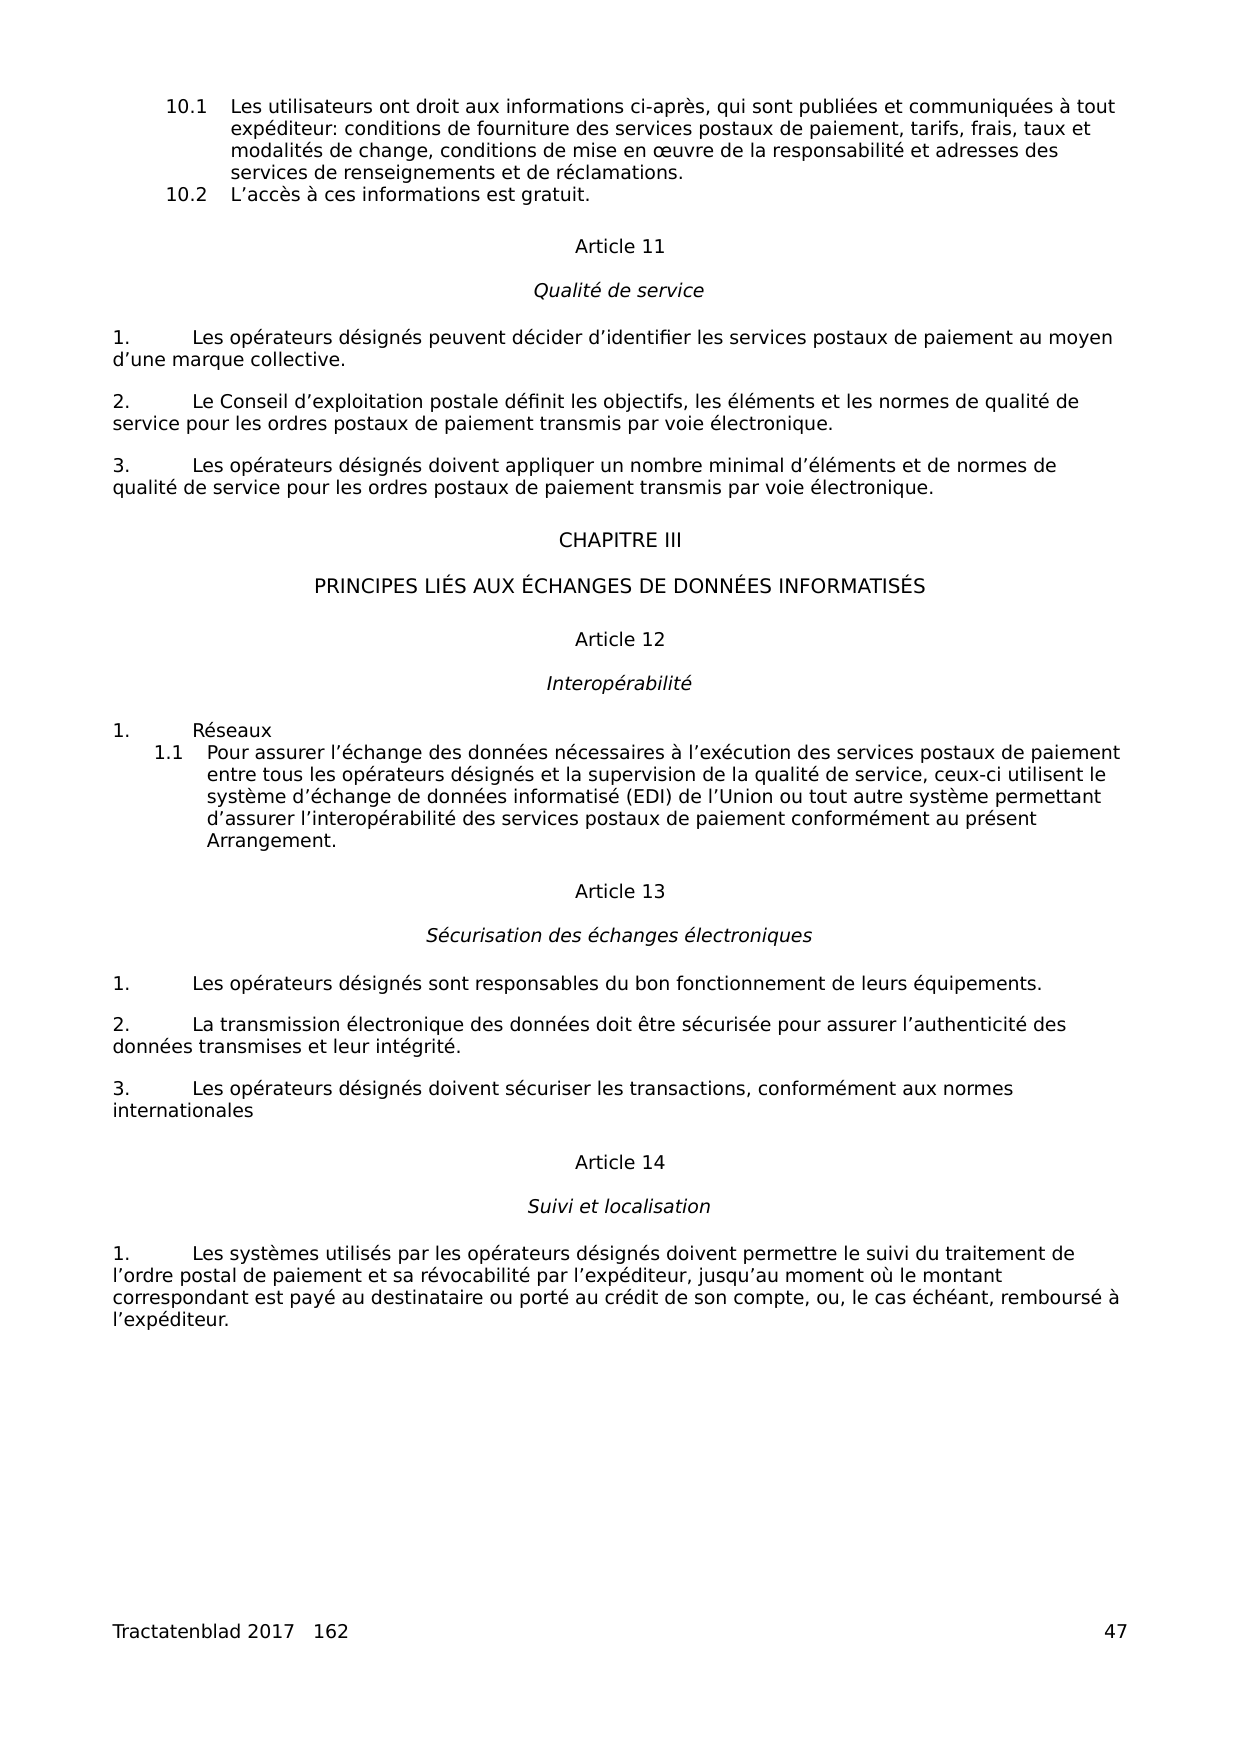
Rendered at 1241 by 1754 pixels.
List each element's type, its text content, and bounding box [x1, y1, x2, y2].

text 2. Le Conseil d’exploitation postale définit les objectifs, les éléments et les normes de qualité de service pour les ordres postaux de paiement transmis par voie électronique. [112, 391, 1128, 435]
text 10.2 L’accès à ces informations est gratuit. [165, 184, 1128, 206]
subtitle Article 11 Qualité de service [112, 236, 1128, 302]
text 3. Les opérateurs désignés doivent appliquer un nombre minimal d’éléments et de normes de qualité de service pour les ordres postaux de paiement transmis par voie électronique. [112, 455, 1128, 499]
subtitle Article 12 Interopérabilité [112, 629, 1128, 694]
text 2. La transmission électronique des données doit être sécurisée pour assurer l’authenticité des données transmises et leur intégrité. [112, 1014, 1128, 1058]
text 3. Les opérateurs désignés doivent sécuriser les transactions, conformément aux normes internationales [112, 1078, 1128, 1122]
subtitle Article 14 Suivi et localisation [112, 1152, 1128, 1218]
subtitle Article 13 Sécurisation des échanges électroniques [112, 881, 1128, 947]
text 1. Les systèmes utilisés par les opérateurs désignés doivent permettre le suivi du traitement de l’ordre postal de paiement et sa révocabilité par l’expéditeur, jusqu’au moment où le montant correspondant est payé au destinataire ou porté au crédit de son compte, ou, le cas échéant, remboursé à l’expéditeur. [112, 1243, 1128, 1331]
text 1.1 Pour assurer l’échange des données nécessaires à l’exécution des services postaux de paiement entre tous les opérateurs désignés et la supervision de la qualité de service, ceux-ci utilisent le système d’échange de données informatisé (EDI) de l’Union ou tout autre système permettant d’assurer l’interopérabilité des services postaux de paiement conformément au présent Arrangement. [153, 742, 1128, 851]
text 10.1 Les utilisateurs ont droit aux informations ci-après, qui sont publiées et communiquées à tout expéditeur: conditions de fourniture des services postaux de paiement, tarifs, frais, taux et modalités de change, conditions de mise en œuvre de la responsabilité et adresses des services de renseignements et de réclamations. [165, 96, 1128, 184]
subtitle CHAPITRE III PRINCIPES LIÉS AUX ÉCHANGES DE DONNÉES INFORMATISÉS [112, 529, 1128, 599]
text 1. Les opérateurs désignés sont responsables du bon fonctionnement de leurs équipements. [112, 972, 1128, 994]
text 1. Les opérateurs désignés peuvent décider d’identifier les services postaux de paiement au moyen d’une marque collective. [112, 327, 1128, 371]
text 1. Réseaux [112, 719, 1128, 742]
